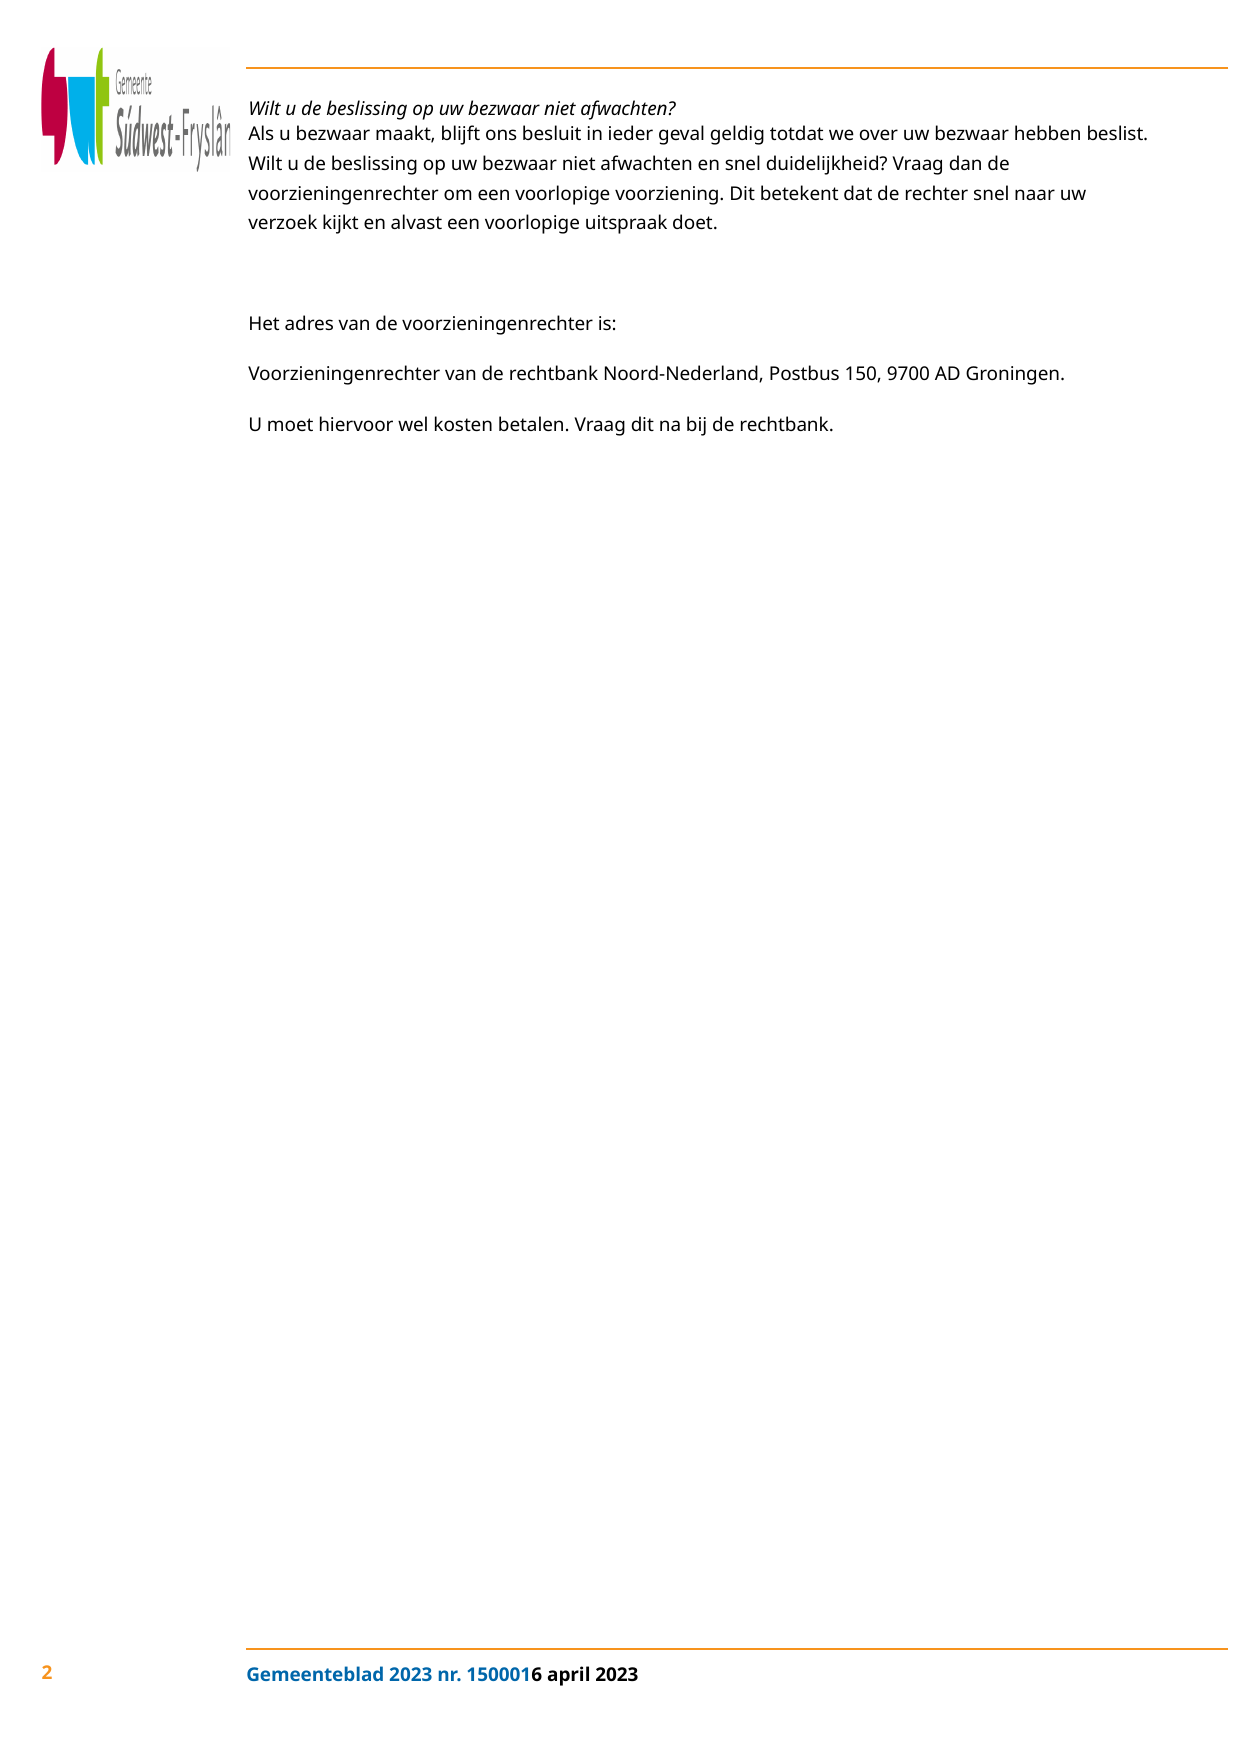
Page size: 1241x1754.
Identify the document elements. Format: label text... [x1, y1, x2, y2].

picture [41, 47, 231, 172]
text U moet hiervoor wel kosten betalen. Vraag dit na bij de rechtbank. [248, 411, 1152, 437]
text Wilt u de beslissing op uw bezwaar niet afwachten? [248, 95, 1152, 121]
text Het adres van de voorzieningenrechter is: [248, 310, 1152, 336]
text Als u bezwaar maakt, blijft ons besluit in ieder geval geldig totdat we over uw bezwaar hebben beslist. Wilt u de beslissing op uw bezwaar niet afwachten en snel duidelijkheid? Vraag dan de voorzieningenrechter om een voorlopige voorziening. Dit betekent dat de rechter snel naar uw verzoek kijkt en alvast een voorlopige uitspraak doet. [248, 121, 1152, 235]
text Voorzieningenrechter van de rechtbank Noord-Nederland, Postbus 150, 9700 AD Groningen. [248, 361, 1152, 386]
